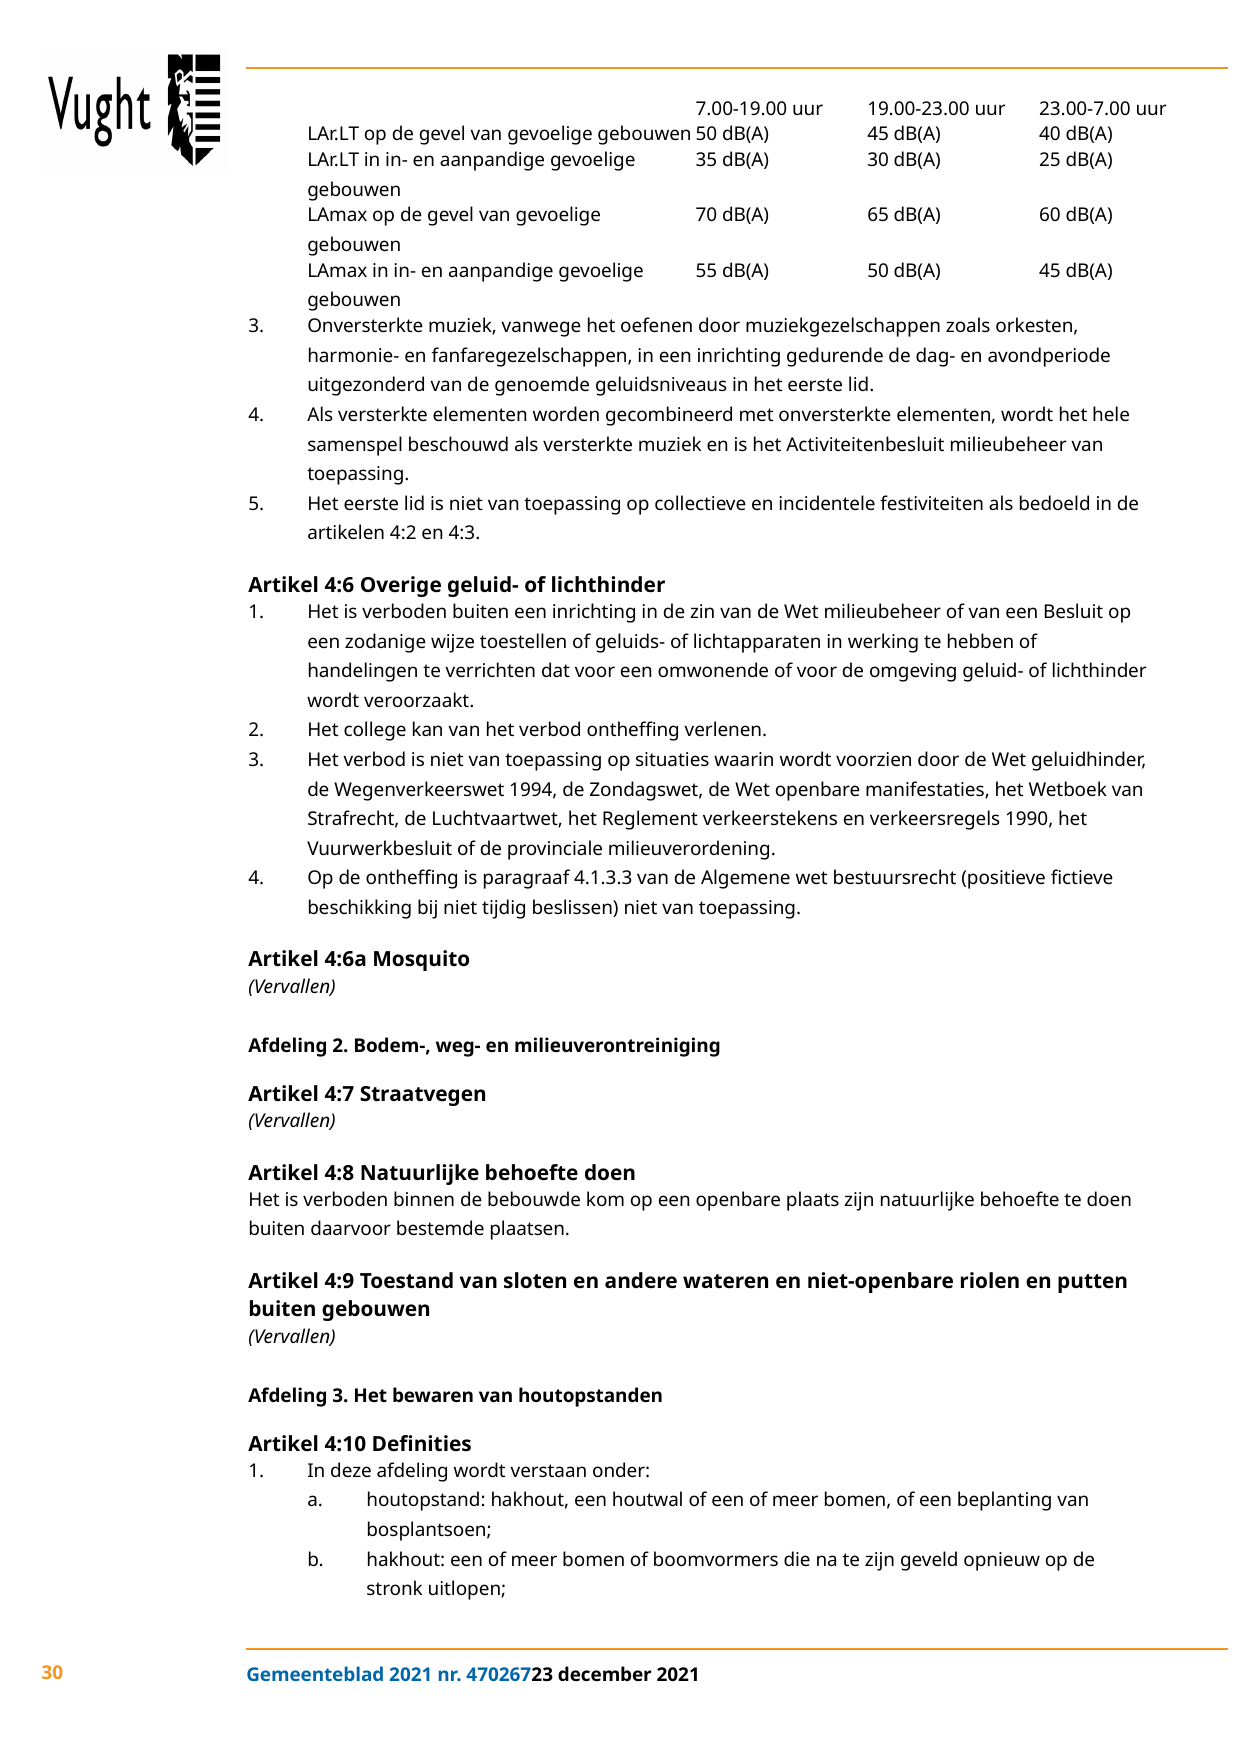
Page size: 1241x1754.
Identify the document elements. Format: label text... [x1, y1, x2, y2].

text Afdeling 2. Bodem-, weg- en milieuverontreiniging [248, 1032, 1152, 1058]
table_cell 55 dB(A) [695, 257, 867, 312]
table_cell 60 dB(A) [1039, 202, 1211, 257]
table_header 23.00-7.00 uur [1039, 95, 1211, 121]
table_cell LAmax in in- en aanpandige gevoelige gebouwen [307, 257, 695, 312]
table_header 19.00-23.00 uur [867, 95, 1039, 121]
list Als versterkte elementen worden gecombineerd met onversterkte elementen, wordt het hele samenspel beschouwd als versterkte muziek en is het Activiteitenbesluit milieubeheer van toepassing. [248, 401, 1152, 486]
picture [41, 47, 231, 172]
text (Vervallen) [248, 1107, 1152, 1133]
table_cell 50 dB(A) [695, 121, 867, 146]
table_cell 65 dB(A) [867, 202, 1039, 257]
list houtopstand: hakhout, een houtwal of een of meer bomen, of een beplanting van bosplantsoen; [307, 1487, 1152, 1542]
list Het college kan van het verbod ontheffing verlenen. [248, 717, 1152, 742]
table_cell 45 dB(A) [1039, 257, 1211, 312]
table_cell 50 dB(A) [867, 257, 1039, 312]
table_cell LAr.LT op de gevel van gevoelige gebouwen [307, 121, 695, 146]
table_cell 45 dB(A) [867, 121, 1039, 146]
text (Vervallen) [248, 1323, 1152, 1349]
text Artikel 4:9 Toestand van sloten en andere wateren en niet-openbare riolen en putten buiten gebouwen [248, 1266, 1152, 1323]
list Het verbod is niet van toepassing op situaties waarin wordt voorzien door de Wet geluidhinder, de Wegenverkeerswet 1994, de Zondagswet, de Wet openbare manifestaties, het Wetboek van Strafrecht, de Luchtvaartwet, het Reglement verkeerstekens en verkeersregels 1990, het Vuurwerkbesluit of de provinciale milieuverordening. [248, 746, 1152, 861]
text Artikel 4:6 Overige geluid- of lichthinder [248, 570, 1152, 598]
text Artikel 4:7 Straatvegen [248, 1079, 1152, 1107]
table_cell 30 dB(A) [867, 146, 1039, 202]
table_cell 35 dB(A) [695, 146, 867, 202]
text Artikel 4:10 Definities [248, 1429, 1152, 1457]
text Artikel 4:8 Natuurlijke behoefte doen [248, 1158, 1152, 1186]
list hakhout: een of meer bomen of boomvormers die na te zijn geveld opnieuw op de stronk uitlopen; [307, 1546, 1152, 1601]
text Afdeling 3. Het bewaren van houtopstanden [248, 1382, 1152, 1408]
list Onversterkte muziek, vanwege het oefenen door muziekgezelschappen zoals orkesten, harmonie- en fanfaregezelschappen, in een inrichting gedurende de dag- en avondperiode uitgezonderd van de genoemde geluidsniveaus in het eerste lid. [248, 312, 1152, 397]
list Het is verboden buiten een inrichting in de zin van de Wet milieubeheer of van een Besluit op een zodanige wijze toestellen of geluids- of lichtapparaten in werking te hebben of handelingen te verrichten dat voor een omwonende of voor de omgeving geluid- of lichthinder wordt veroorzaakt. [248, 598, 1152, 713]
table_cell 70 dB(A) [695, 202, 867, 257]
table_header 7.00-19.00 uur [695, 95, 867, 121]
text Artikel 4:6a Mosquito [248, 944, 1152, 973]
table_cell LAmax op de gevel van gevoelige gebouwen [307, 202, 695, 257]
table_cell 40 dB(A) [1039, 121, 1211, 146]
table_cell LAr.LT in in- en aanpandige gevoelige gebouwen [307, 146, 695, 202]
list In deze afdeling wordt verstaan onder: [248, 1457, 1152, 1483]
list Op de ontheffing is paragraaf 4.1.3.3 van de Algemene wet bestuursrecht (positieve fictieve beschikking bij niet tijdig beslissen) niet van toepassing. [248, 864, 1152, 920]
table_header [307, 95, 695, 121]
text Het is verboden binnen de bebouwde kom op een openbare plaats zijn natuurlijke behoefte te doen buiten daarvoor bestemde plaatsen. [248, 1186, 1152, 1241]
list Het eerste lid is niet van toepassing op collectieve en incidentele festiviteiten als bedoeld in de artikelen 4:2 en 4:3. [248, 490, 1152, 545]
text (Vervallen) [248, 973, 1152, 999]
table_cell 25 dB(A) [1039, 146, 1211, 202]
